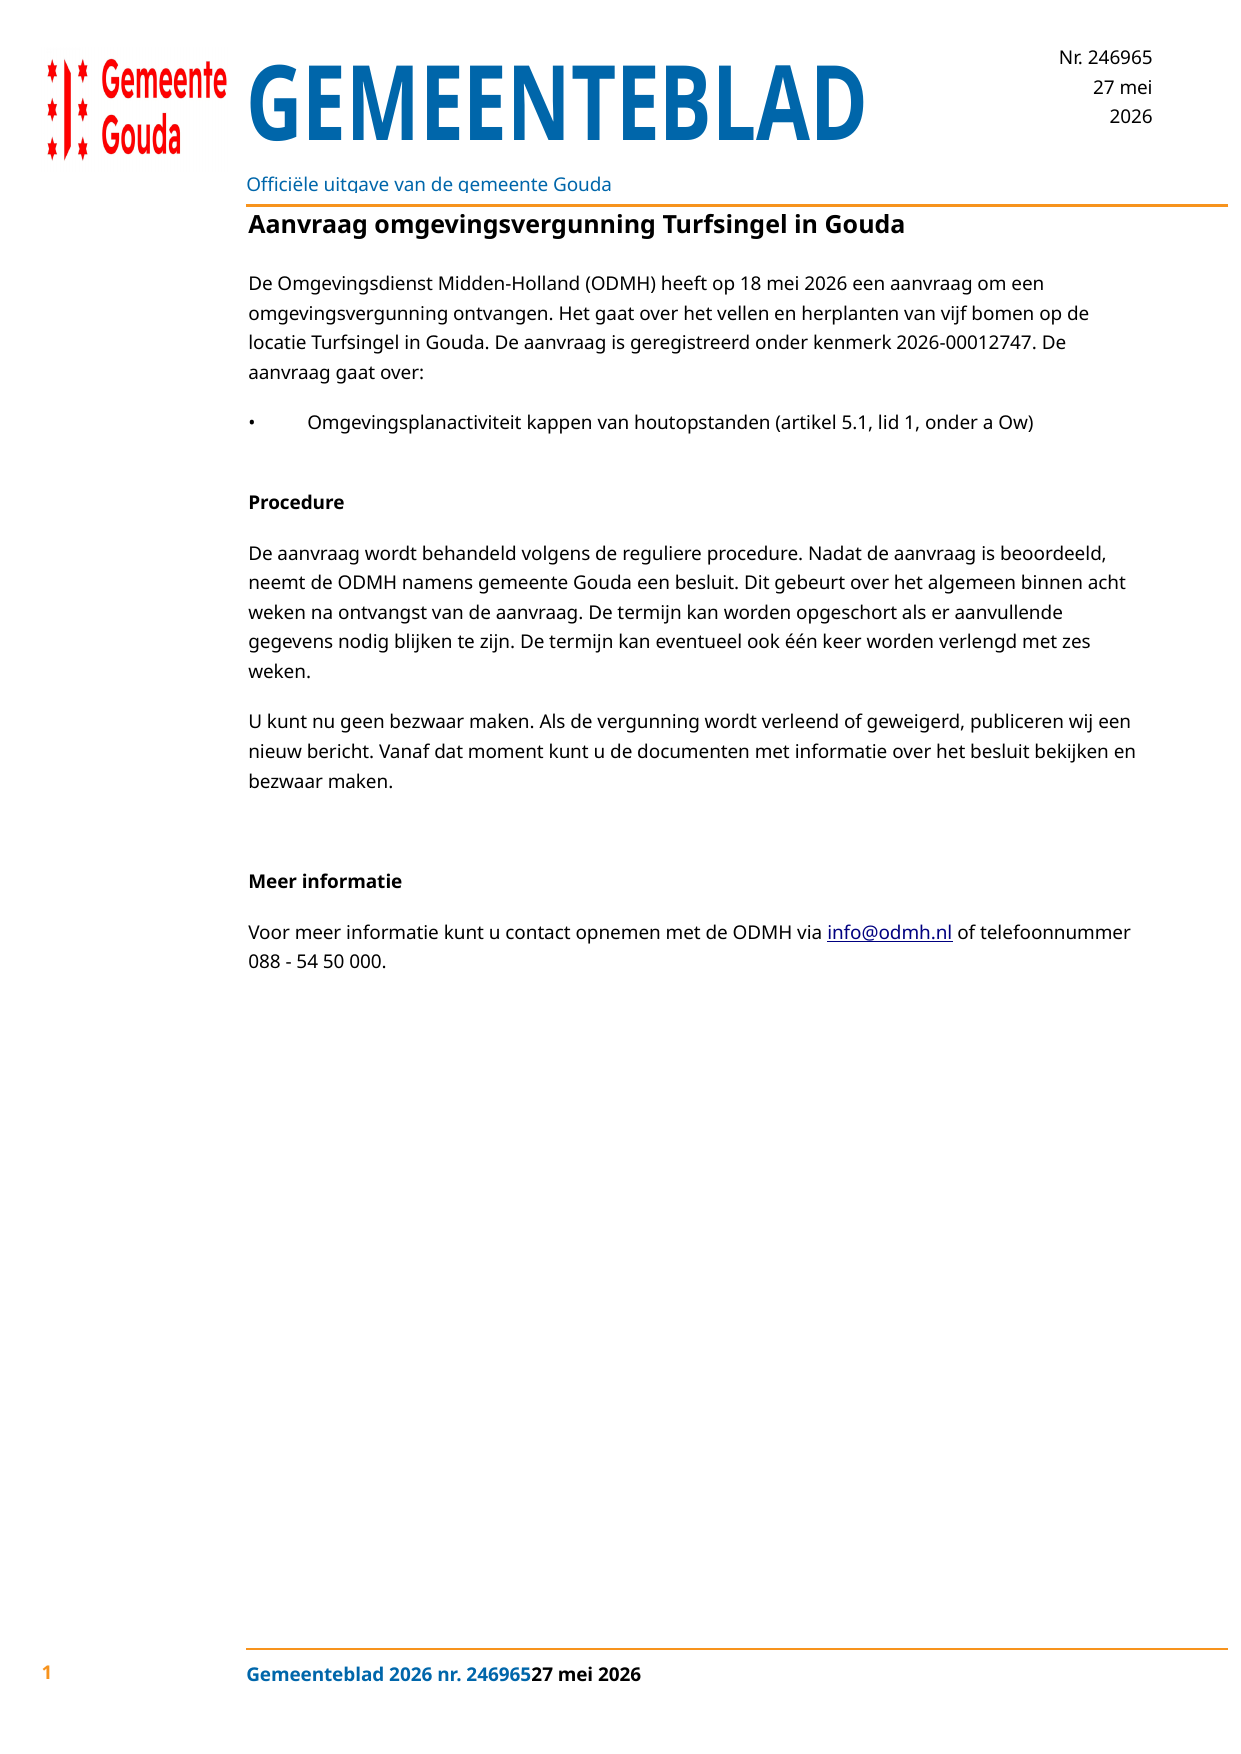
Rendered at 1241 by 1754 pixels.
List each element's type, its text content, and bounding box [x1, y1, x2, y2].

text De aanvraag wordt behandeld volgens de reguliere procedure. Nadat de aanvraag is beoordeeld, neemt de ODMH namens gemeente Gouda een besluit. Dit gebeurt over het algemeen binnen acht weken na ontvangst van de aanvraag. De termijn kan worden opgeschort als er aanvullende gegevens nodig blijken te zijn. De termijn kan eventueel ook één keer worden verlengd met zes weken. [248, 540, 1152, 684]
text Aanvraag omgevingsvergunning Turfsingel in Gouda [248, 207, 1152, 241]
text Meer informatie [248, 869, 1152, 894]
picture [41, 47, 231, 172]
text De Omgevingsdienst Midden-Holland (ODMH) heeft op 18 mei 2026 een aanvraag om een omgevingsvergunning ontvangen. Het gaat over het vellen en herplanten van vijf bomen op de locatie Turfsingel in Gouda. De aanvraag is geregistreerd onder kenmerk 2026-00012747. De aanvraag gaat over: [248, 270, 1152, 385]
text Procedure [248, 489, 1152, 515]
text Voor meer informatie kunt u contact opnemen met de ODMH via info@odmh.nl of telefoonnummer 088 - 54 50 000. [248, 919, 1152, 974]
list Omgevingsplanactiviteit kappen van houtopstanden (artikel 5.1, lid 1, onder a Ow) [248, 409, 1152, 435]
text U kunt nu geen bezwaar maken. Als de vergunning wordt verleend of geweigerd, publiceren wij een nieuw bericht. Vanaf dat moment kunt u de documenten met informatie over het besluit bekijken en bezwaar maken. [248, 709, 1152, 793]
